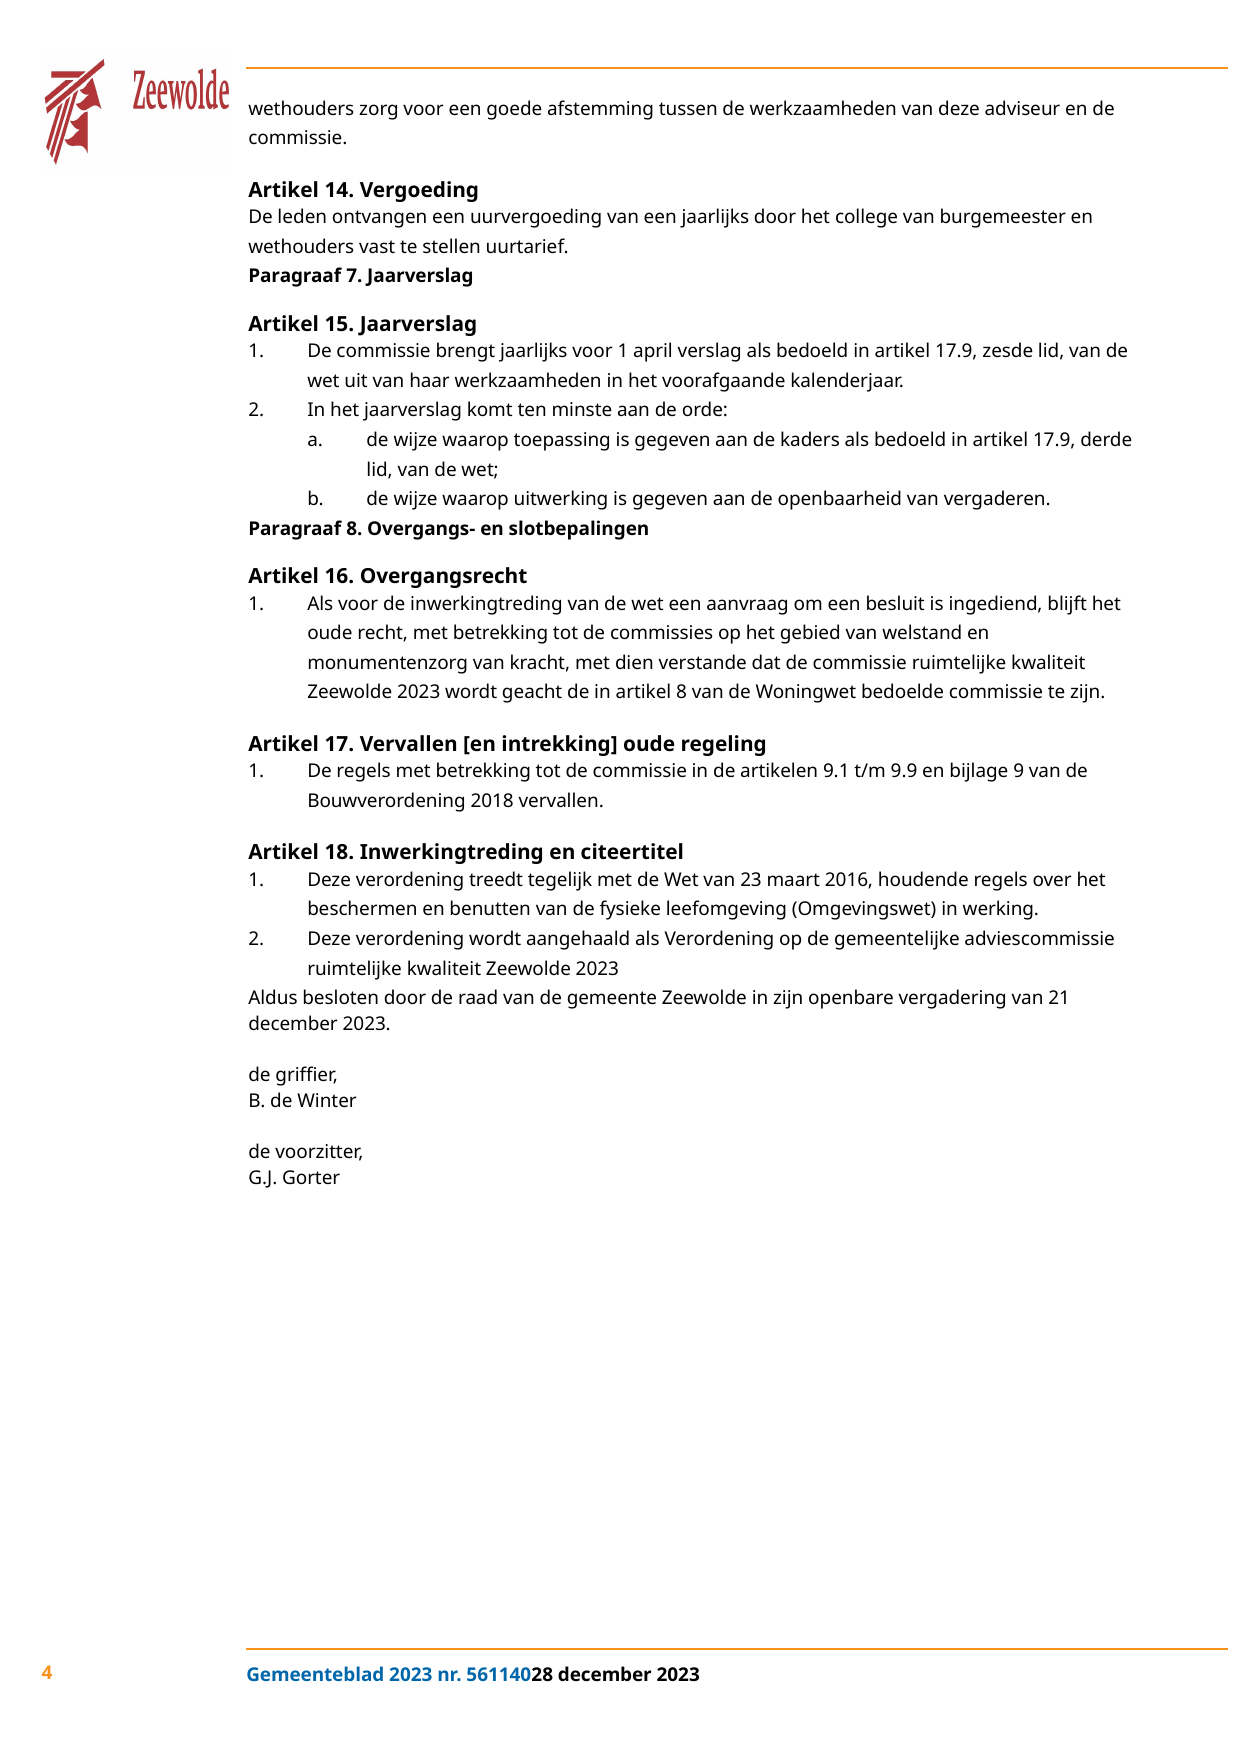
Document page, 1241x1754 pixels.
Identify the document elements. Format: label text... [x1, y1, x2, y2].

text Artikel 16. Overgangsrecht [248, 561, 1152, 590]
text Paragraaf 7. Jaarverslag [248, 262, 1152, 288]
list De commissie brengt jaarlijks voor 1 april verslag als bedoeld in artikel 17.9, zesde lid, van de wet uit van haar werkzaamheden in het voorafgaande kalenderjaar. [248, 337, 1152, 393]
text Paragraaf 8. Overgangs- en slotbepalingen [248, 515, 1152, 541]
text de griffier, [248, 1061, 1152, 1087]
list Deze verordening treedt tegelijk met de Wet van 23 maart 2016, houdende regels over het beschermen en benutten van de fysieke leefomgeving (Omgevingswet) in werking. [248, 866, 1152, 921]
list De regels met betrekking tot de commissie in de artikelen 9.1 t/m 9.9 en bijlage 9 van de Bouwverordening 2018 vervallen. [248, 757, 1152, 813]
picture [41, 47, 231, 172]
text B. de Winter [248, 1087, 1152, 1113]
list de wijze waarop uitwerking is gegeven aan de openbaarheid van vergaderen. [307, 485, 1152, 511]
text Aldus besloten door de raad van de gemeente Zeewolde in zijn openbare vergadering van 21 december 2023. [248, 984, 1152, 1036]
list de wijze waarop toepassing is gegeven aan de kaders als bedoeld in artikel 17.9, derde lid, van de wet; [307, 426, 1152, 481]
text de voorzitter, [248, 1139, 1152, 1164]
text Artikel 18. Inwerkingtreding en citeertitel [248, 837, 1152, 866]
text wethouders zorg voor een goede afstemming tussen de werkzaamheden van deze adviseur en de commissie. [248, 95, 1152, 150]
list Als voor de inwerkingtreding van de wet een aanvraag om een besluit is ingediend, blijft het oude recht, met betrekking tot de commissies op het gebied van welstand en monumentenzorg van kracht, met dien verstande dat de commissie ruimtelijke kwaliteit Zeewolde 2023 wordt geacht de in artikel 8 van de Woningwet bedoelde commissie te zijn. [248, 590, 1152, 704]
text De leden ontvangen een uurvergoeding van een jaarlijks door het college van burgemeester en wethouders vast te stellen uurtarief. [248, 203, 1152, 258]
text Artikel 15. Jaarverslag [248, 309, 1152, 337]
list In het jaarverslag komt ten minste aan de orde: [248, 397, 1152, 422]
text Artikel 17. Vervallen [en intrekking] oude regeling [248, 729, 1152, 757]
text G.J. Gorter [248, 1164, 1152, 1190]
list Deze verordening wordt aangehaald als Verordening op de gemeentelijke adviescommissie ruimtelijke kwaliteit Zeewolde 2023 [248, 925, 1152, 980]
text Artikel 14. Vergoeding [248, 175, 1152, 203]
